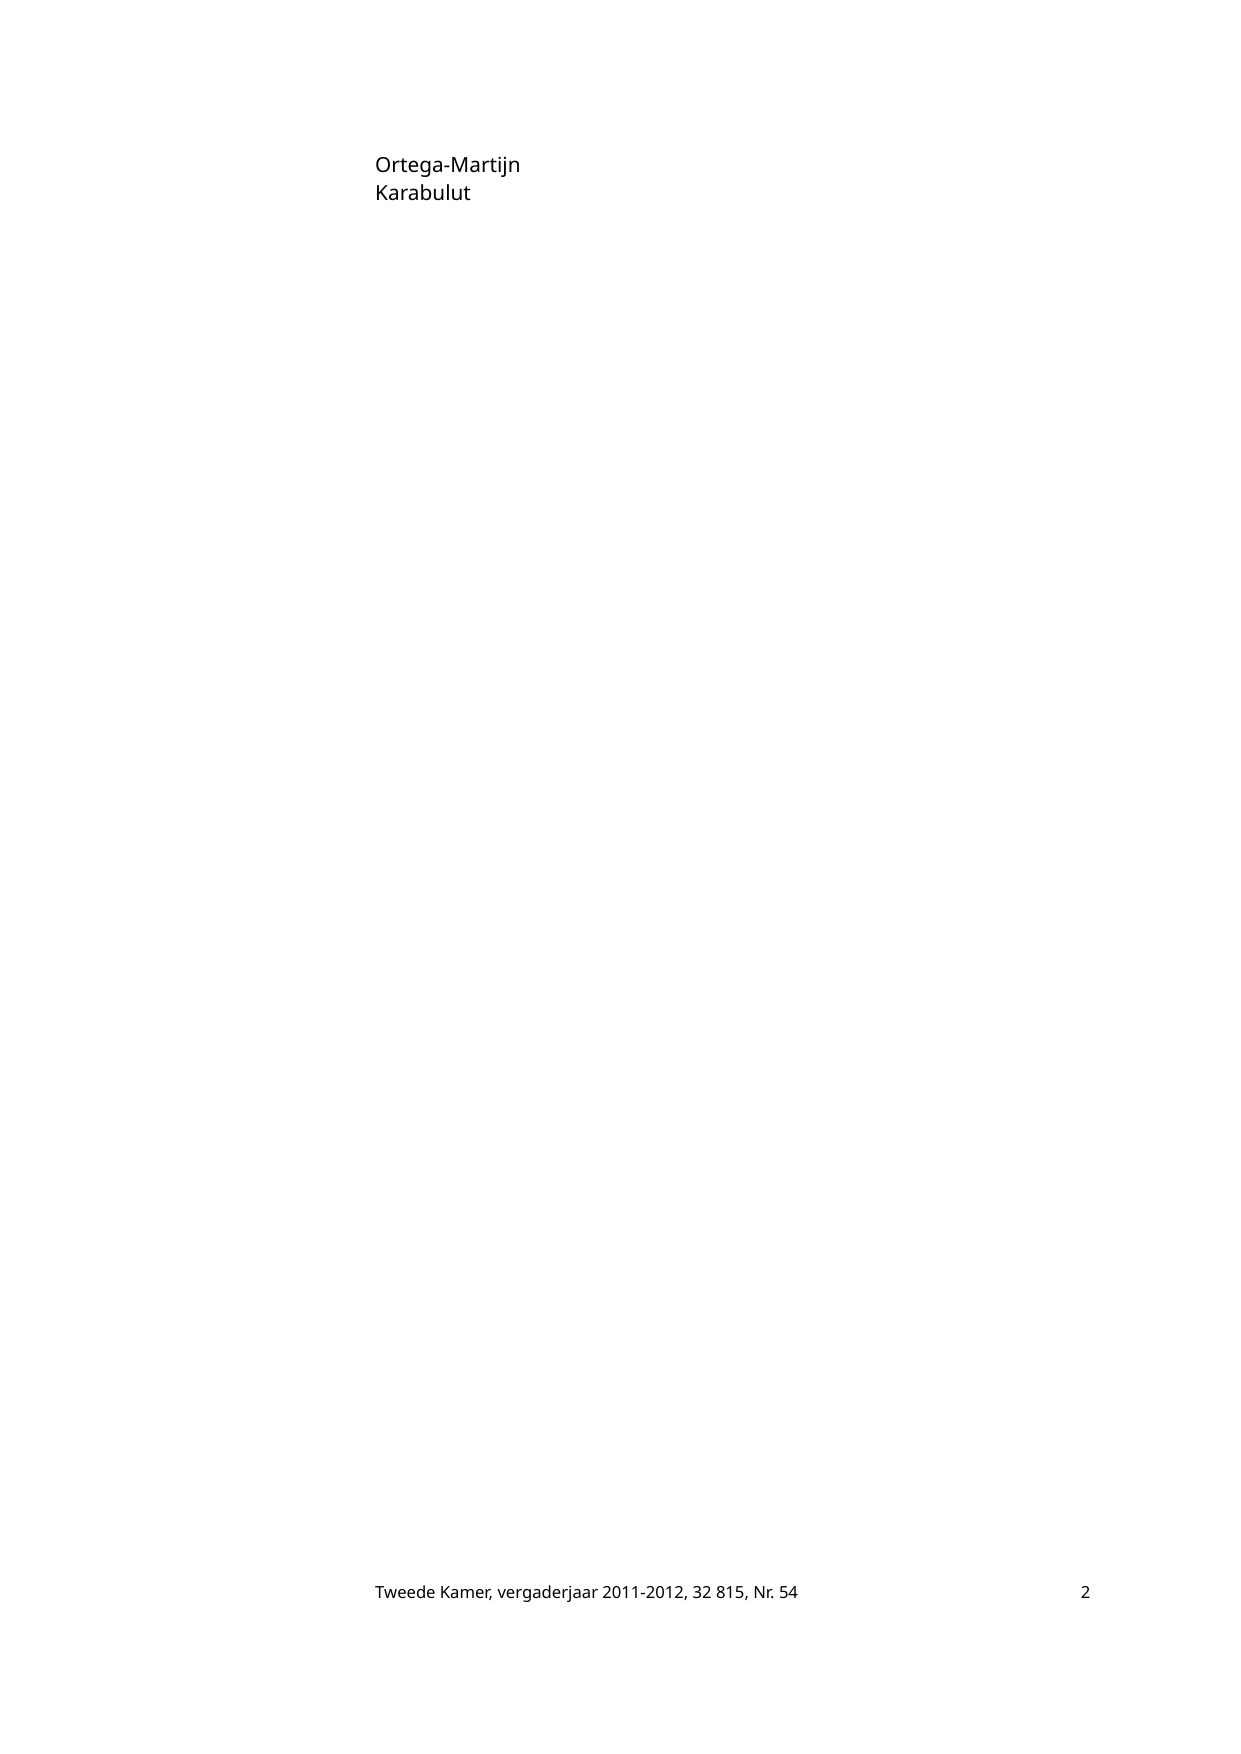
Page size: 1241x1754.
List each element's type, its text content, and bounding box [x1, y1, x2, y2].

text Karabulut [375, 178, 1090, 207]
text Ortega-Martijn [375, 150, 1090, 178]
